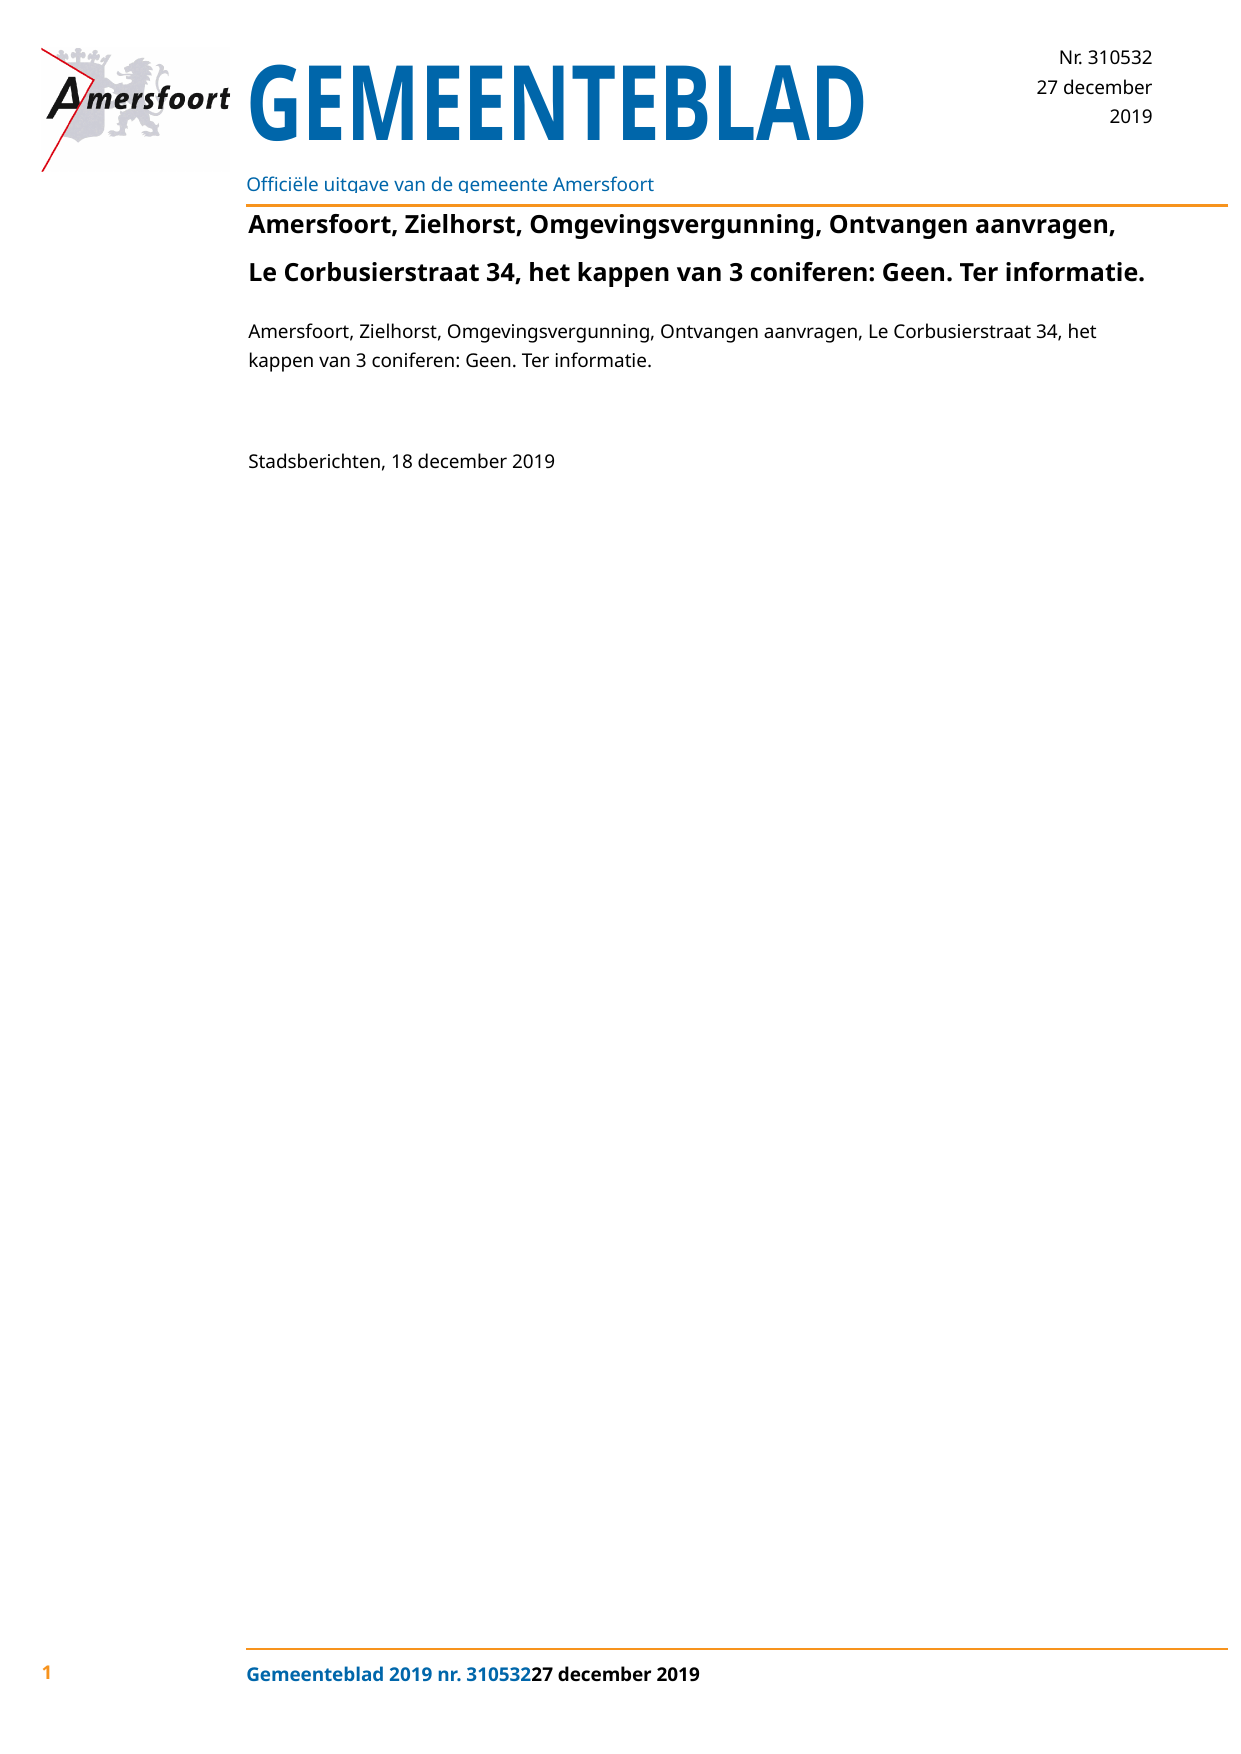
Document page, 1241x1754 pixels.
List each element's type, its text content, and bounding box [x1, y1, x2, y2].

text Amersfoort, Zielhorst, Omgevingsvergunning, Ontvangen aanvragen, Le Corbusierstraat 34, het kappen van 3 coniferen: Geen. Ter informatie. [248, 318, 1152, 373]
picture [41, 47, 231, 172]
text Stadsberichten, 18 december 2019 [248, 448, 1152, 474]
text Amersfoort, Zielhorst, Omgevingsvergunning, Ontvangen aanvragen, Le Corbusierstraat 34, het kappen van 3 coniferen: Geen. Ter informatie. [248, 207, 1152, 288]
